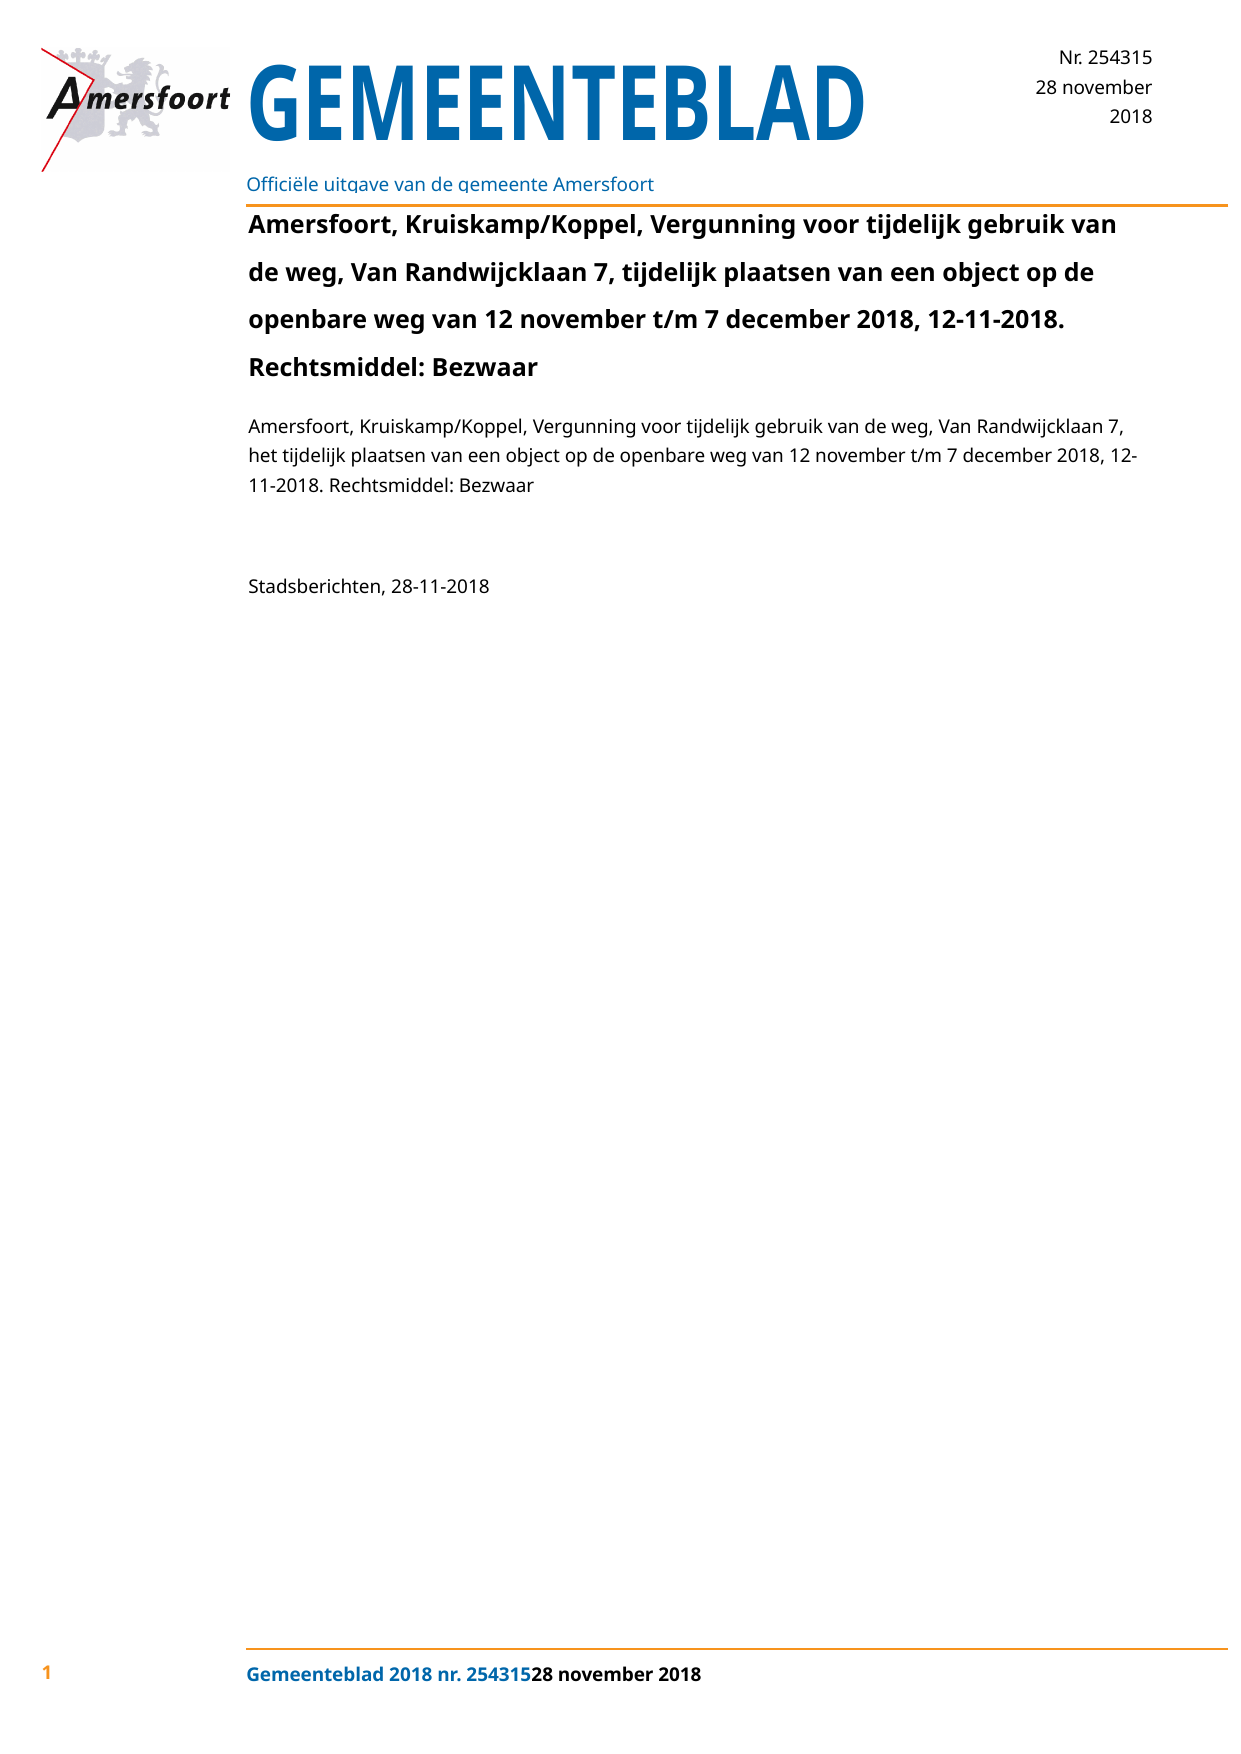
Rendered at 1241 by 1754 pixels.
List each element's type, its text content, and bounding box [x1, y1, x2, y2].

text Stadsberichten, 28-11-2018 [248, 573, 1152, 599]
picture [41, 47, 231, 172]
text Amersfoort, Kruiskamp/Koppel, Vergunning voor tijdelijk gebruik van de weg, Van Randwijcklaan 7, het tijdelijk plaatsen van een object op de openbare weg van 12 november t/m 7 december 2018, 12-11-2018. Rechtsmiddel: Bezwaar [248, 413, 1152, 498]
text Amersfoort, Kruiskamp/Koppel, Vergunning voor tijdelijk gebruik van de weg, Van Randwijcklaan 7, tijdelijk plaatsen van een object op de openbare weg van 12 november t/m 7 december 2018, 12-11-2018. Rechtsmiddel: Bezwaar [248, 207, 1152, 384]
